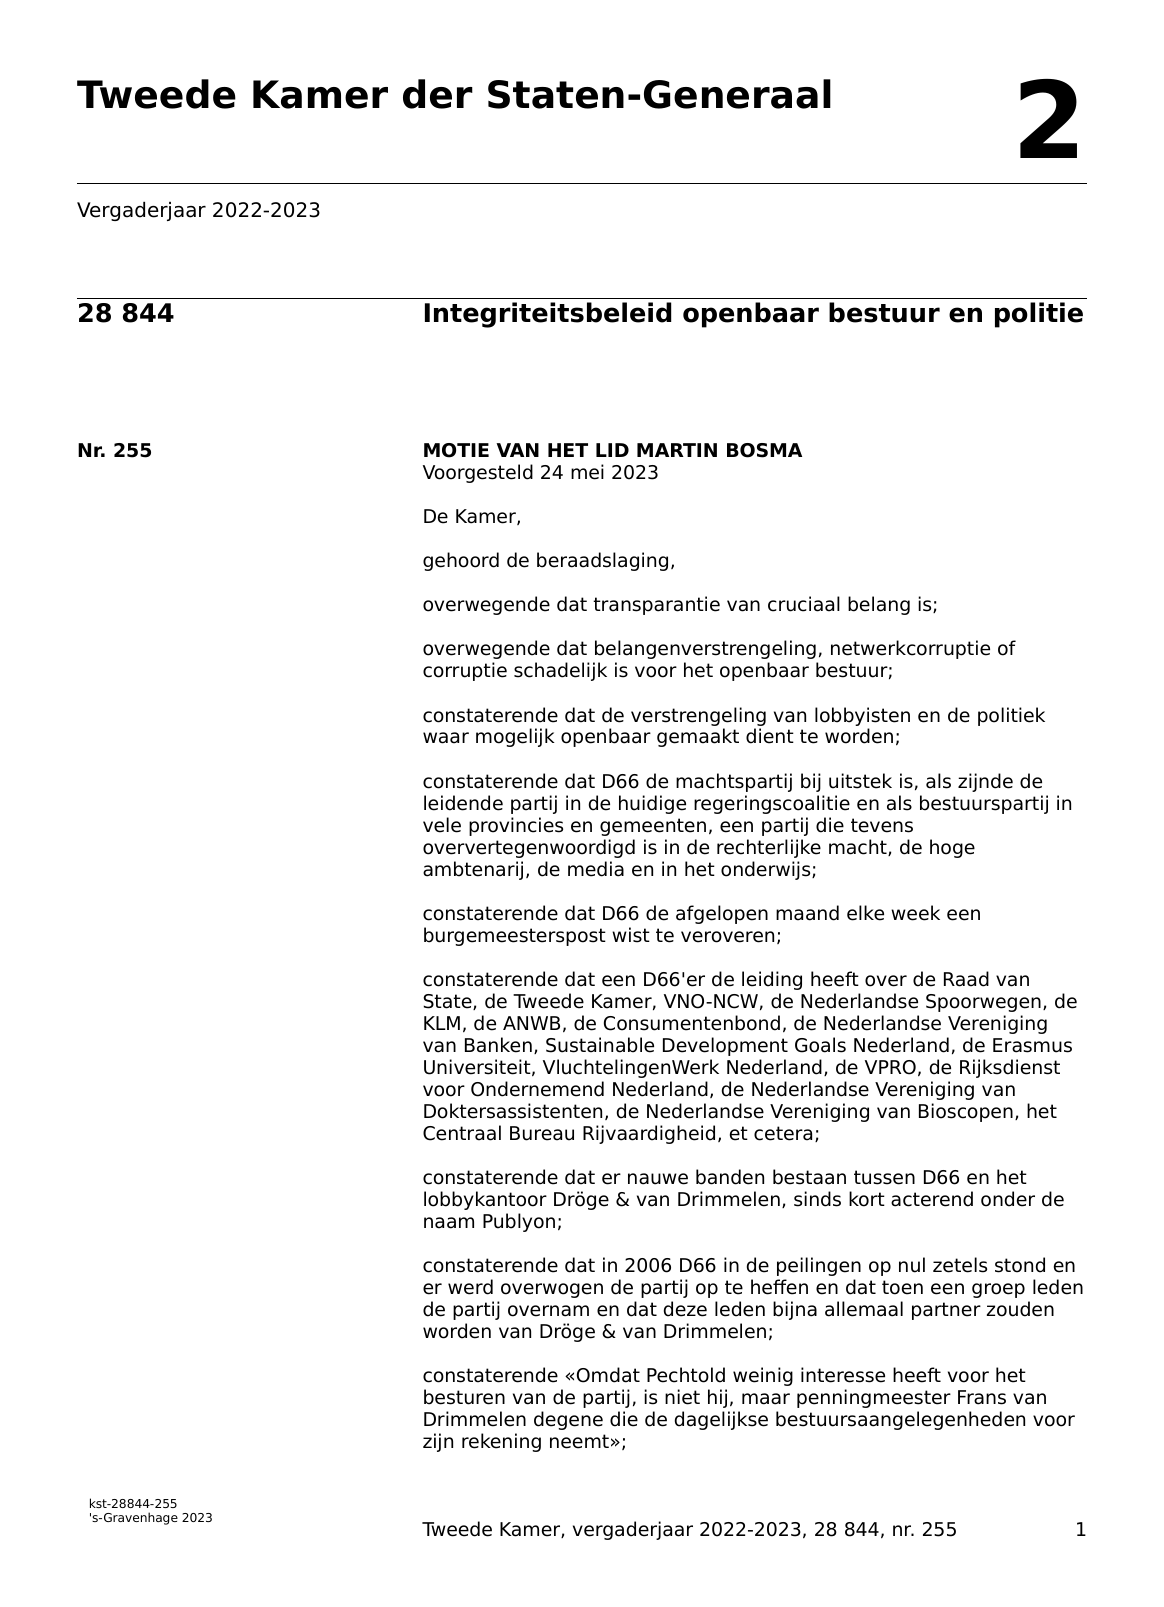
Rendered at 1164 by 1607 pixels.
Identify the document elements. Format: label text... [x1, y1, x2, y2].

text Voorgesteld 24 mei 2023 [422, 462, 1087, 484]
text kst-28844-255 [88, 1497, 323, 1511]
text 's-Gravenhage 2023 [88, 1511, 323, 1525]
text constaterende dat D66 de afgelopen maand elke week een burgemeesterspost wist te veroveren; [422, 903, 1087, 947]
text De Kamer, [422, 506, 1087, 528]
table_header 2 [886, 59, 1087, 183]
text overwegende dat belangenverstrengeling, netwerkcorruptie of corruptie schadelijk is voor het openbaar bestuur; [422, 638, 1087, 682]
text constaterende dat een D66'er de leiding heeft over de Raad van State, de Tweede Kamer, VNO-NCW, de Nederlandse Spoorwegen, de KLM, de ANWB, de Consumentenbond, de Nederlandse Vereniging van Banken, Sustainable Development Goals Nederland, de Erasmus Universiteit, VluchtelingenWerk Nederland, de VPRO, de Rijksdienst voor Ondernemend Nederland, de Nederlandse Vereniging van Doktersassistenten, de Nederlandse Vereniging van Bioscopen, het Centraal Bureau Rijvaardigheid, et cetera; [422, 969, 1087, 1145]
text constaterende dat in 2006 D66 in de peilingen op nul zetels stond en er werd overwogen de partij op te heffen en dat toen een groep leden de partij overnam en dat deze leden bijna allemaal partner zouden worden van Dröge & van Drimmelen; [422, 1255, 1087, 1343]
text constaterende dat de verstrengeling van lobbyisten en de politiek waar mogelijk openbaar gemaakt dient te worden; [422, 704, 1087, 748]
subtitle 28 844 Integriteitsbeleid openbaar bestuur en politie [77, 299, 1087, 329]
text constaterende «Omdat Pechtold weinig interesse heeft voor het besturen van de partij, is niet hij, maar penningmeester Frans van Drimmelen degene die de dagelijkse bestuursaangelegenheden voor zijn rekening neemt»; [422, 1365, 1087, 1453]
subtitle Nr. 255 MOTIE VAN HET LID MARTIN BOSMA [77, 440, 1087, 462]
table_cell Vergaderjaar 2022-2023 [77, 184, 1087, 298]
text constaterende dat er nauwe banden bestaan tussen D66 en het lobbykantoor Dröge & van Drimmelen, sinds kort acterend onder de naam Publyon; [422, 1167, 1087, 1233]
text constaterende dat D66 de machtspartij bij uitstek is, als zijnde de leidende partij in de huidige regeringscoalitie en als bestuurspartij in vele provincies en gemeenten, een partij die tevens oververtegenwoordigd is in de rechterlijke macht, de hoge ambtenarij, de media en in het onderwijs; [422, 771, 1087, 881]
table_header Tweede Kamer der Staten-Generaal [77, 59, 886, 183]
text overwegende dat transparantie van cruciaal belang is; [422, 594, 1087, 616]
text gehoord de beraadslaging, [422, 550, 1087, 572]
